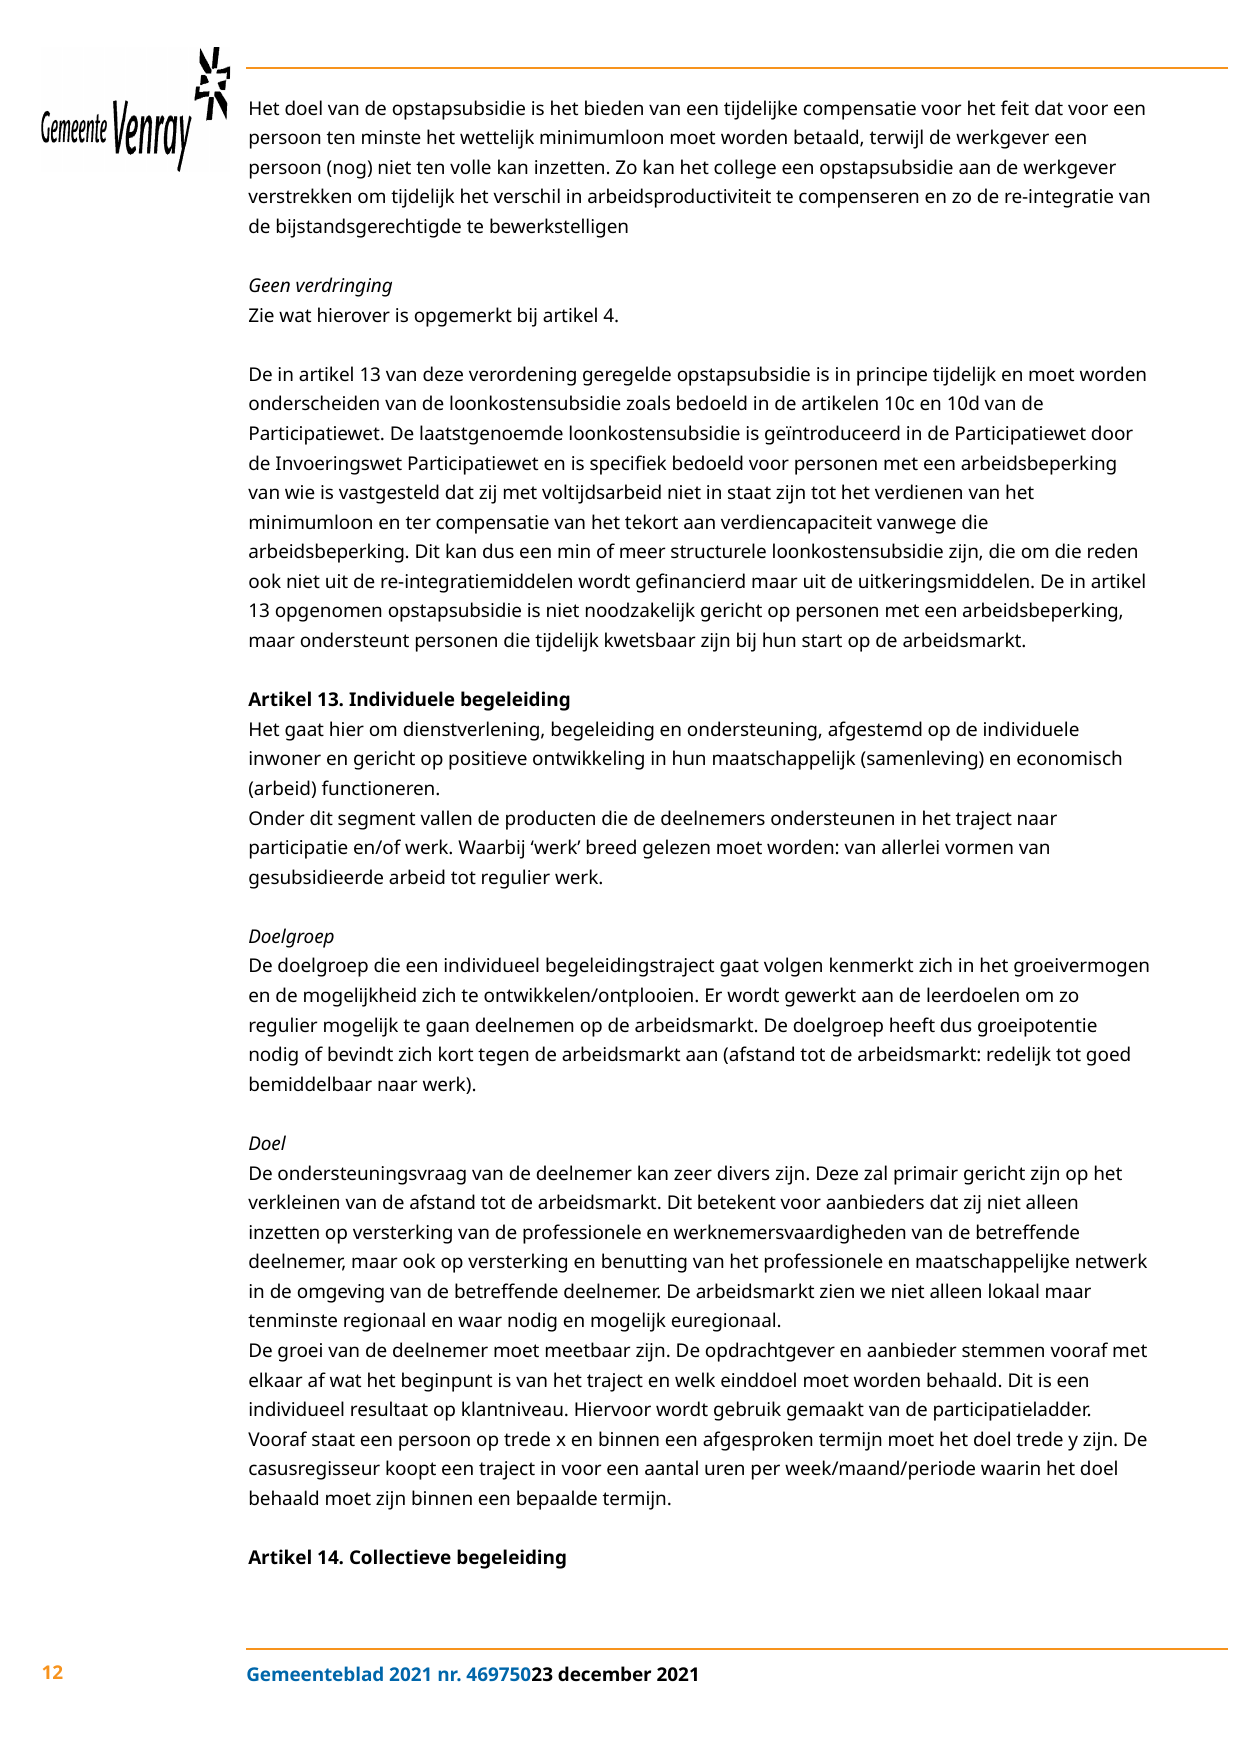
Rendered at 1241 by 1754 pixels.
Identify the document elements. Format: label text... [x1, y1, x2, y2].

text Zie wat hierover is opgemerkt bij artikel 4. [248, 302, 1152, 328]
text Artikel 14. Collectieve begeleiding [248, 1544, 1152, 1570]
text Geen verdringing [248, 272, 1152, 298]
text De groei van de deelnemer moet meetbaar zijn. De opdrachtgever en aanbieder stemmen vooraf met elkaar af wat het beginpunt is van het traject en welk einddoel moet worden behaald. Dit is een individueel resultaat op klantniveau. Hiervoor wordt gebruik gemaakt van de participatieladder. Vooraf staat een persoon op trede x en binnen een afgesproken termijn moet het doel trede y zijn. De casusregisseur koopt een traject in voor een aantal uren per week/maand/periode waarin het doel behaald moet zijn binnen een bepaalde termijn. [248, 1337, 1152, 1511]
text De doelgroep die een individueel begeleidingstraject gaat volgen kenmerkt zich in het groeivermogen en de mogelijkheid zich te ontwikkelen/ontplooien. Er wordt gewerkt aan de leerdoelen om zo regulier mogelijk te gaan deelnemen op de arbeidsmarkt. De doelgroep heeft dus groeipotentie nodig of bevindt zich kort tegen de arbeidsmarkt aan (afstand tot de arbeidsmarkt: redelijk tot goed bemiddelbaar naar werk). [248, 953, 1152, 1097]
text De ondersteuningsvraag van de deelnemer kan zeer divers zijn. Deze zal primair gericht zijn op het verkleinen van de afstand tot de arbeidsmarkt. Dit betekent voor aanbieders dat zij niet alleen inzetten op versterking van de professionele en werknemersvaardigheden van de betreffende deelnemer, maar ook op versterking en benutting van het professionele en maatschappelijke netwerk in de omgeving van de betreffende deelnemer. De arbeidsmarkt zien we niet alleen lokaal maar tenminste regionaal en waar nodig en mogelijk euregionaal. [248, 1160, 1152, 1333]
text Onder dit segment vallen de producten die de deelnemers ondersteunen in het traject naar participatie en/of werk. Waarbij ‘werk’ breed gelezen moet worden: van allerlei vormen van gesubsidieerde arbeid tot regulier werk. [248, 805, 1152, 890]
text Het doel van de opstapsubsidie is het bieden van een tijdelijke compensatie voor het feit dat voor een persoon ten minste het wettelijk minimumloon moet worden betaald, terwijl de werkgever een persoon (nog) niet ten volle kan inzetten. Zo kan het college een opstapsubsidie aan de werkgever verstrekken om tijdelijk het verschil in arbeidsproductiviteit te compenseren en zo de re-integratie van de bijstandsgerechtigde te bewerkstelligen [248, 95, 1152, 239]
text Doelgroep [248, 923, 1152, 949]
picture [41, 47, 231, 172]
text De in artikel 13 van deze verordening geregelde opstapsubsidie is in principe tijdelijk en moet worden onderscheiden van de loonkostensubsidie zoals bedoeld in de artikelen 10c en 10d van de Participatiewet. De laatstgenoemde loonkostensubsidie is geïntroduceerd in de Participatiewet door de Invoeringswet Participatiewet en is specifiek bedoeld voor personen met een arbeidsbeperking van wie is vastgesteld dat zij met voltijdsarbeid niet in staat zijn tot het verdienen van het minimumloon en ter compensatie van het tekort aan verdiencapaciteit vanwege die arbeidsbeperking. Dit kan dus een min of meer structurele loonkostensubsidie zijn, die om die reden ook niet uit de re-integratiemiddelen wordt gefinancierd maar uit de uitkeringsmiddelen. De in artikel 13 opgenomen opstapsubsidie is niet noodzakelijk gericht op personen met een arbeidsbeperking, maar ondersteunt personen die tijdelijk kwetsbaar zijn bij hun start op de arbeidsmarkt. [248, 361, 1152, 653]
text Artikel 13. Individuele begeleiding [248, 686, 1152, 712]
text Het gaat hier om dienstverlening, begeleiding en ondersteuning, afgestemd op de individuele inwoner en gericht op positieve ontwikkeling in hun maatschappelijk (samenleving) en economisch (arbeid) functioneren. [248, 716, 1152, 801]
text Doel [248, 1130, 1152, 1156]
